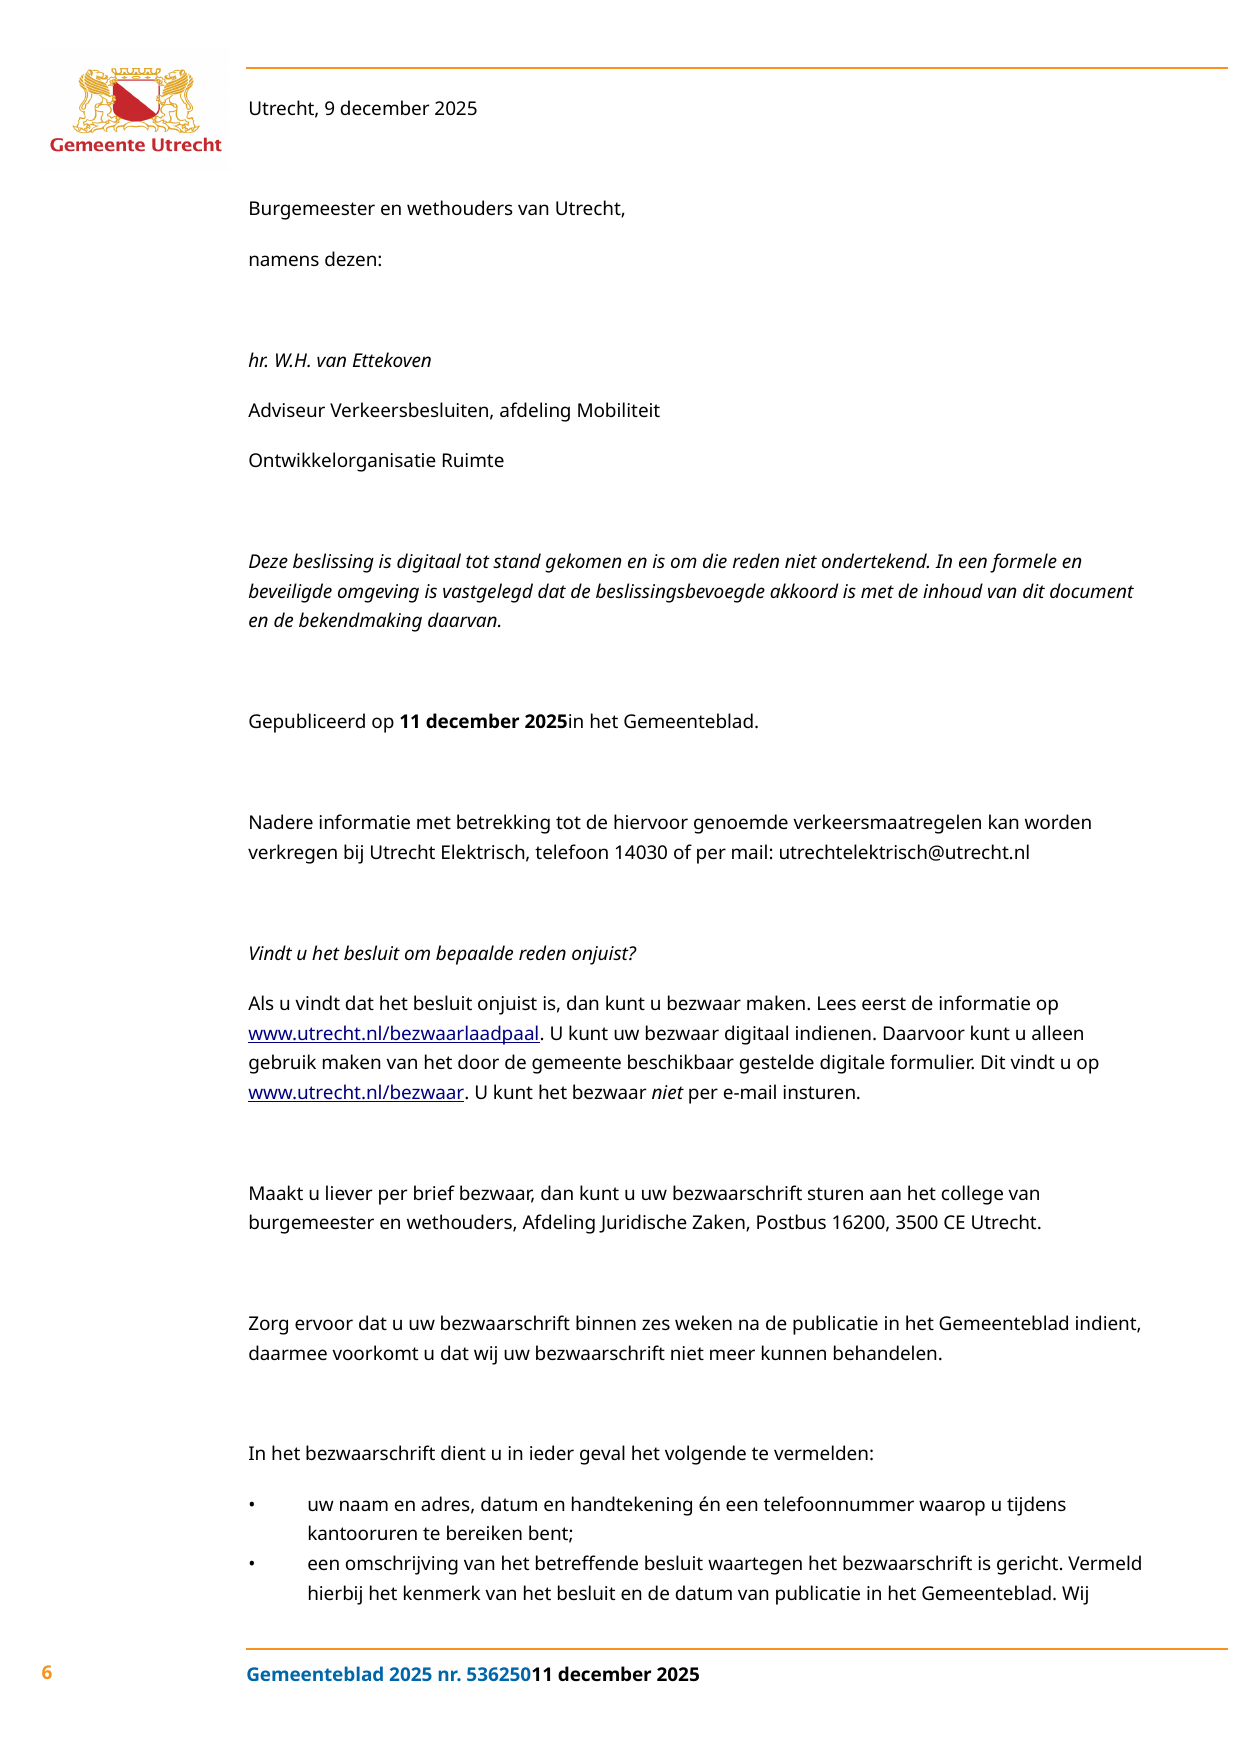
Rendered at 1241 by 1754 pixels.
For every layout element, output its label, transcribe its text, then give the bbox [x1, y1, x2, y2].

text In het bezwaarschrift dient u in ieder geval het volgende te vermelden: [248, 1441, 1152, 1466]
text Maakt u liever per brief bezwaar, dan kunt u uw bezwaarschrift sturen aan het college van burgemeester en wethouders, Afdeling Juridische Zaken, Postbus 16200, 3500 CE Utrecht. [248, 1180, 1152, 1235]
text Nadere informatie met betrekking tot de hiervoor genoemde verkeersmaatregelen kan worden verkregen bij Utrecht Elektrisch, telefoon 14030 of per mail: utrechtelektrisch@utrecht.nl [248, 809, 1152, 865]
text Adviseur Verkeersbesluiten, afdeling Mobiliteit [248, 397, 1152, 423]
list een omschrijving van het betreffende besluit waartegen het bezwaarschrift is gericht. Vermeld hierbij het kenmerk van het besluit en de datum van publicatie in het Gemeenteblad. Wij [248, 1550, 1152, 1606]
picture [41, 47, 231, 172]
list uw naam en adres, datum en handtekening én een telefoonnummer waarop u tijdens kantooruren te bereiken bent; [248, 1491, 1152, 1546]
text Burgemeester en wethouders van Utrecht, [248, 196, 1152, 221]
text namens dezen: [248, 246, 1152, 272]
text Zorg ervoor dat u uw bezwaarschrift binnen zes weken na de publicatie in het Gemeenteblad indient, daarmee voorkomt u dat wij uw bezwaarschrift niet meer kunnen behandelen. [248, 1310, 1152, 1366]
text Als u vindt dat het besluit onjuist is, dan kunt u bezwaar maken. Lees eerst de informatie op www.utrecht.nl/bezwaarlaadpaal. U kunt uw bezwaar digitaal indienen. Daarvoor kunt u alleen gebruik maken van het door de gemeente beschikbaar gestelde digitale formulier. Dit vindt u op www.utrecht.nl/bezwaar. U kunt het bezwaar niet per e-mail insturen. [248, 990, 1152, 1105]
text Gepubliceerd op 11 december 2025in het Gemeenteblad. [248, 708, 1152, 734]
text hr. W.H. van Ettekoven [248, 347, 1152, 373]
text Deze beslissing is digitaal tot stand gekomen en is om die reden niet ondertekend. In een formele en beveiligde omgeving is vastgelegd dat de beslissingsbevoegde akkoord is met de inhoud van dit document en de bekendmaking daarvan. [248, 548, 1152, 633]
text Ontwikkelorganisatie Ruimte [248, 448, 1152, 473]
text Vindt u het besluit om bepaalde reden onjuist? [248, 940, 1152, 966]
text Utrecht, 9 december 2025 [248, 95, 1152, 121]
